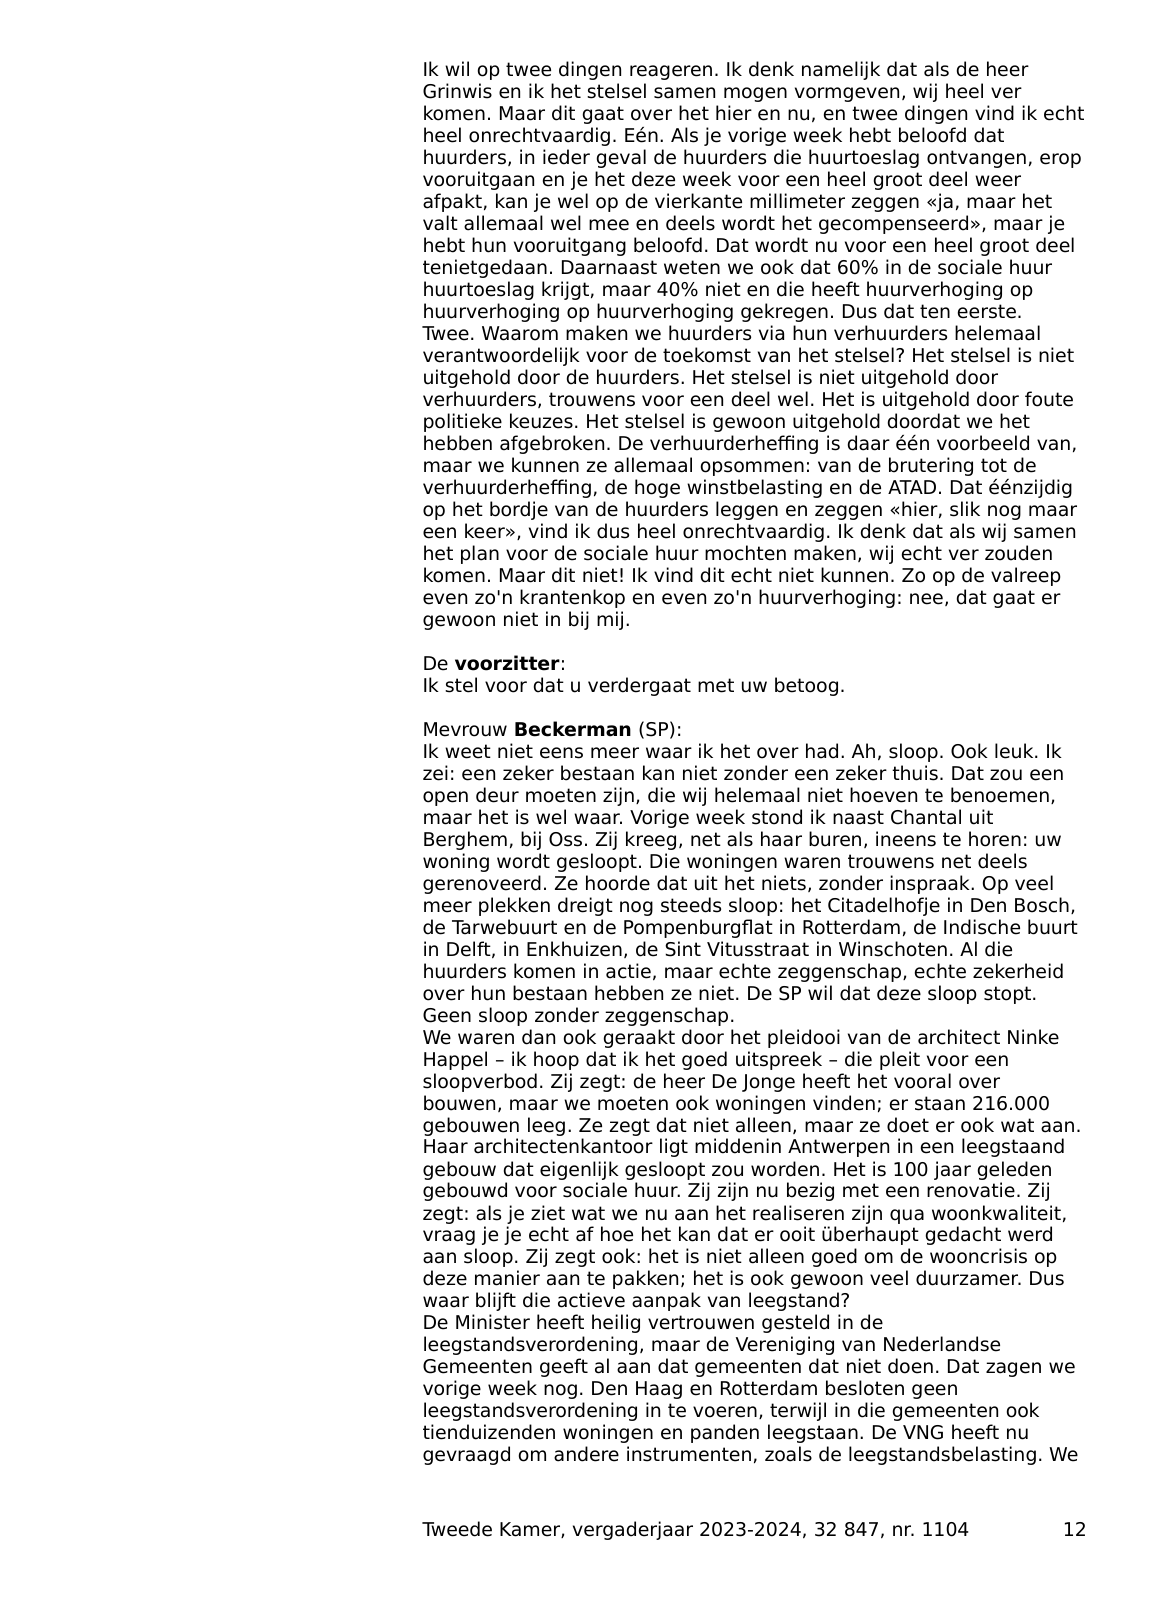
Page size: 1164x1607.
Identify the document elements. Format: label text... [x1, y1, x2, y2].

text Ik stel voor dat u verdergaat met uw betoog. [422, 675, 1087, 697]
text Ik wil op twee dingen reageren. Ik denk namelijk dat als de heer Grinwis en ik het stelsel samen mogen vormgeven, wij heel ver komen. Maar dit gaat over het hier en nu, en twee dingen vind ik echt heel onrechtvaardig. Eén. Als je vorige week hebt beloofd dat huurders, in ieder geval de huurders die huurtoeslag ontvangen, erop vooruitgaan en je het deze week voor een heel groot deel weer afpakt, kan je wel op de vierkante millimeter zeggen «ja, maar het valt allemaal wel mee en deels wordt het gecompenseerd», maar je hebt hun vooruitgang beloofd. Dat wordt nu voor een heel groot deel tenietgedaan. Daarnaast weten we ook dat 60% in de sociale huur huurtoeslag krijgt, maar 40% niet en die heeft huurverhoging op huurverhoging op huurverhoging gekregen. Dus dat ten eerste. [422, 59, 1087, 323]
text De voorzitter: [422, 653, 1087, 675]
text We waren dan ook geraakt door het pleidooi van de architect Ninke Happel – ik hoop dat ik het goed uitspreek – die pleit voor een sloopverbod. Zij zegt: de heer De Jonge heeft het vooral over bouwen, maar we moeten ook woningen vinden; er staan 216.000 gebouwen leeg. Ze zegt dat niet alleen, maar ze doet er ook wat aan. Haar architectenkantoor ligt middenin Antwerpen in een leegstaand gebouw dat eigenlijk gesloopt zou worden. Het is 100 jaar geleden gebouwd voor sociale huur. Zij zijn nu bezig met een renovatie. Zij zegt: als je ziet wat we nu aan het realiseren zijn qua woonkwaliteit, vraag je je echt af hoe het kan dat er ooit überhaupt gedacht werd aan sloop. Zij zegt ook: het is niet alleen goed om de wooncrisis op deze manier aan te pakken; het is ook gewoon veel duurzamer. Dus waar blijft die actieve aanpak van leegstand? [422, 1027, 1087, 1312]
text Ik weet niet eens meer waar ik het over had. Ah, sloop. Ook leuk. Ik zei: een zeker bestaan kan niet zonder een zeker thuis. Dat zou een open deur moeten zijn, die wij helemaal niet hoeven te benoemen, maar het is wel waar. Vorige week stond ik naast Chantal uit Berghem, bij Oss. Zij kreeg, net als haar buren, ineens te horen: uw woning wordt gesloopt. Die woningen waren trouwens net deels gerenoveerd. Ze hoorde dat uit het niets, zonder inspraak. Op veel meer plekken dreigt nog steeds sloop: het Citadelhofje in Den Bosch, de Tarwebuurt en de Pompenburgflat in Rotterdam, de Indische buurt in Delft, in Enkhuizen, de Sint Vitusstraat in Winschoten. Al die huurders komen in actie, maar echte zeggenschap, echte zekerheid over hun bestaan hebben ze niet. De SP wil dat deze sloop stopt. Geen sloop zonder zeggenschap. [422, 741, 1087, 1027]
text De Minister heeft heilig vertrouwen gesteld in de leegstandsverordening, maar de Vereniging van Nederlandse Gemeenten geeft al aan dat gemeenten dat niet doen. Dat zagen we vorige week nog. Den Haag en Rotterdam besloten geen leegstandsverordening in te voeren, terwijl in die gemeenten ook tienduizenden woningen en panden leegstaan. De VNG heeft nu gevraagd om andere instrumenten, zoals de leegstandsbelasting. We [422, 1312, 1087, 1466]
text Twee. Waarom maken we huurders via hun verhuurders helemaal verantwoordelijk voor de toekomst van het stelsel? Het stelsel is niet uitgehold door de huurders. Het stelsel is niet uitgehold door verhuurders, trouwens voor een deel wel. Het is uitgehold door foute politieke keuzes. Het stelsel is gewoon uitgehold doordat we het hebben afgebroken. De verhuurderheffing is daar één voorbeeld van, maar we kunnen ze allemaal opsommen: van de brutering tot de verhuurderheffing, de hoge winstbelasting en de ATAD. Dat éénzijdig op het bordje van de huurders leggen en zeggen «hier, slik nog maar een keer», vind ik dus heel onrechtvaardig. Ik denk dat als wij samen het plan voor de sociale huur mochten maken, wij echt ver zouden komen. Maar dit niet! Ik vind dit echt niet kunnen. Zo op de valreep even zo'n krantenkop en even zo'n huurverhoging: nee, dat gaat er gewoon niet in bij mij. [422, 323, 1087, 631]
text Mevrouw Beckerman (SP): [422, 719, 1087, 741]
